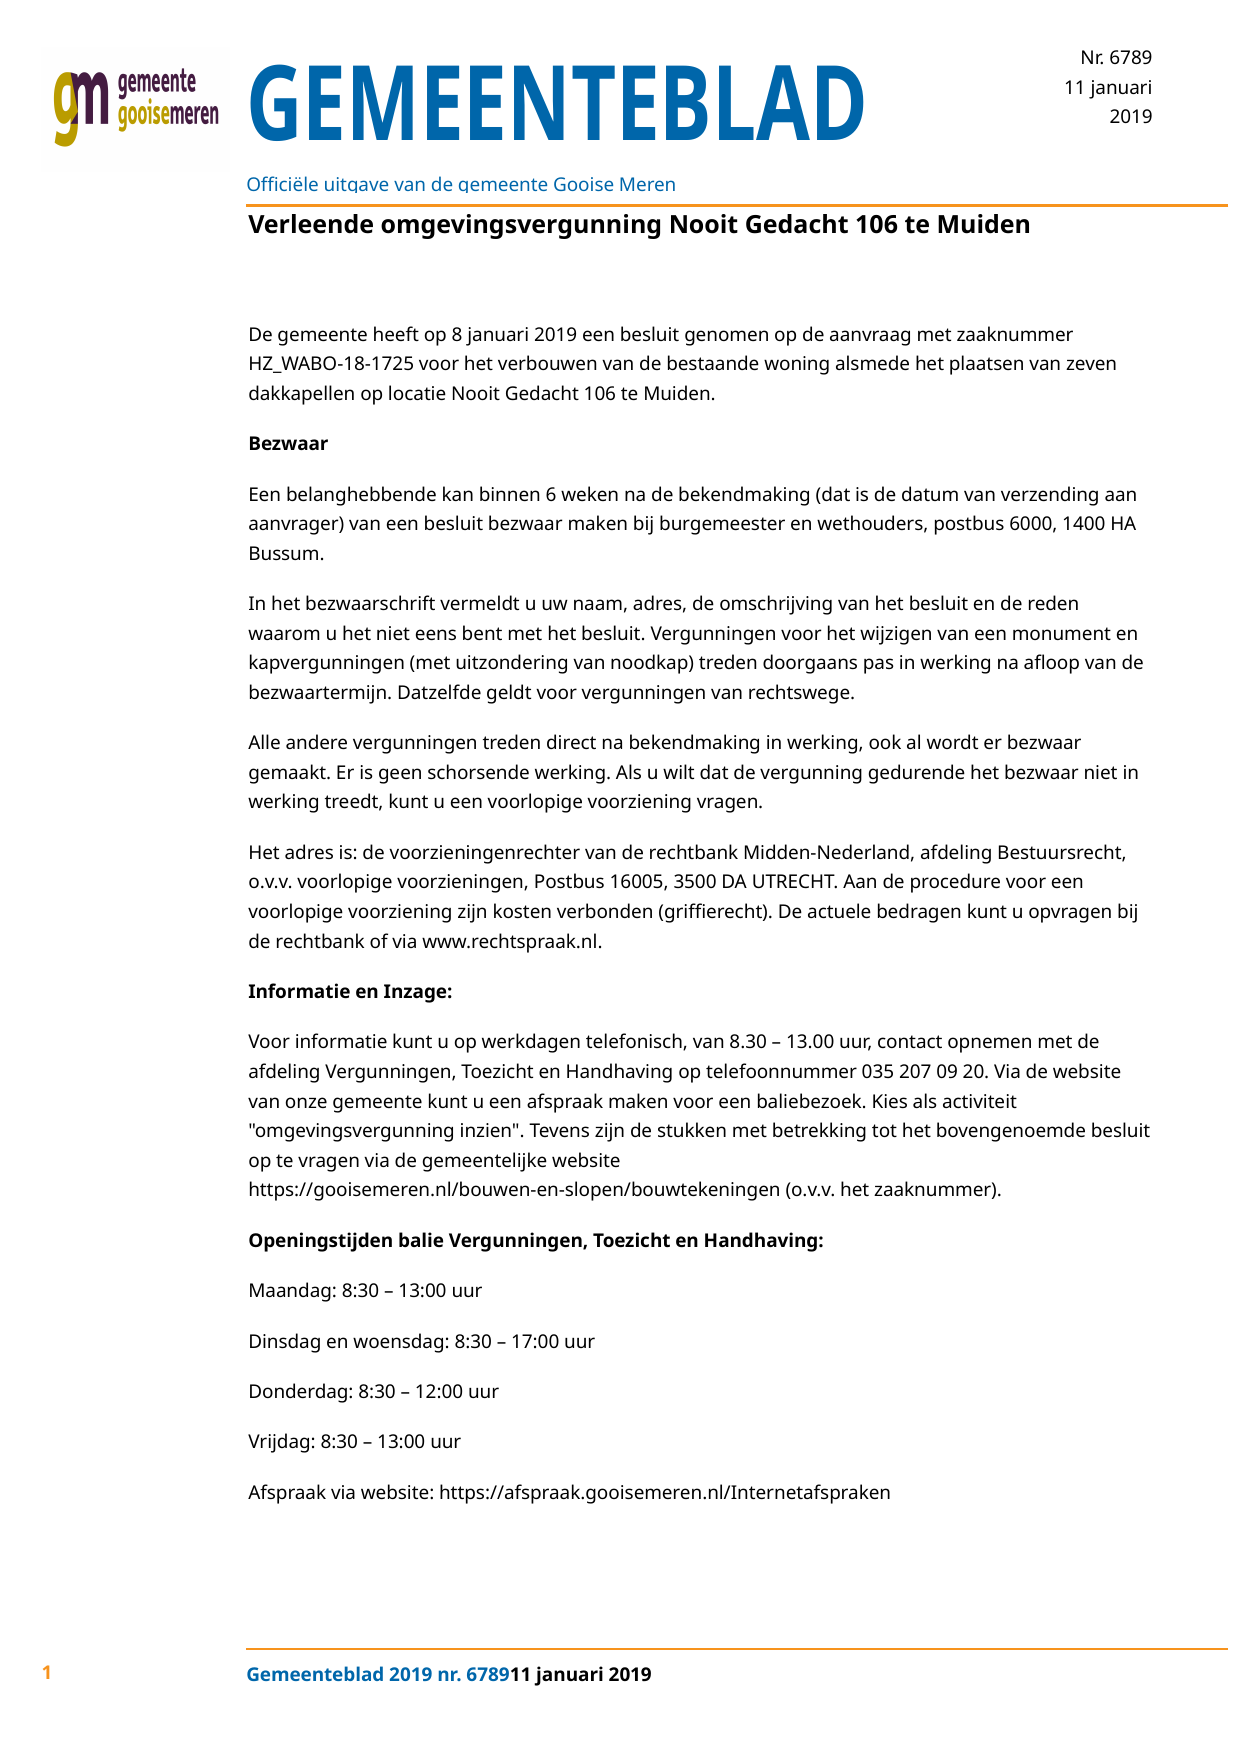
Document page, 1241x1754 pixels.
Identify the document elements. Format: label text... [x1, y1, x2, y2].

text Dinsdag en woensdag: 8:30 – 17:00 uur [248, 1328, 1152, 1353]
text Vrijdag: 8:30 – 13:00 uur [248, 1429, 1152, 1454]
text De gemeente heeft op 8 januari 2019 een besluit genomen op de aanvraag met zaaknummer HZ_WABO-18-1725 voor het verbouwen van de bestaande woning alsmede het plaatsen van zeven dakkapellen op locatie Nooit Gedacht 106 te Muiden. [248, 321, 1152, 406]
text Donderdag: 8:30 – 12:00 uur [248, 1378, 1152, 1404]
text Alle andere vergunningen treden direct na bekendmaking in werking, ook al wordt er bezwaar gemaakt. Er is geen schorsende werking. Als u wilt dat de vergunning gedurende het bezwaar niet in werking treedt, kunt u een voorlopige voorziening vragen. [248, 729, 1152, 814]
picture [41, 47, 231, 172]
text Het adres is: de voorzieningenrechter van de rechtbank Midden-Nederland, afdeling Bestuursrecht, o.v.v. voorlopige voorzieningen, Postbus 16005, 3500 DA UTRECHT. Aan de procedure voor een voorlopige voorziening zijn kosten verbonden (griffierecht). De actuele bedragen kunt u opvragen bij de rechtbank of via www.rechtspraak.nl. [248, 839, 1152, 953]
text Verleende omgevingsvergunning Nooit Gedacht 106 te Muiden [248, 207, 1152, 241]
text Een belanghebbende kan binnen 6 weken na de bekendmaking (dat is de datum van verzending aan aanvrager) van een besluit bezwaar maken bij burgemeester en wethouders, postbus 6000, 1400 HA Bussum. [248, 481, 1152, 566]
text Voor informatie kunt u op werkdagen telefonisch, van 8.30 – 13.00 uur, contact opnemen met de afdeling Vergunningen, Toezicht en Handhaving op telefoonnummer 035 207 09 20. Via de website van onze gemeente kunt u een afspraak maken voor een baliebezoek. Kies als activiteit "omgevingsvergunning inzien". Tevens zijn de stukken met betrekking tot het bovengenoemde besluit op te vragen via de gemeentelijke website https://gooisemeren.nl/bouwen-en-slopen/bouwtekeningen (o.v.v. het zaaknummer). [248, 1029, 1152, 1202]
text Openingstijden balie Vergunningen, Toezicht en Handhaving: [248, 1227, 1152, 1253]
text Maandag: 8:30 – 13:00 uur [248, 1277, 1152, 1303]
text Bezwaar [248, 430, 1152, 456]
text In het bezwaarschrift vermeldt u uw naam, adres, de omschrijving van het besluit en de reden waarom u het niet eens bent met het besluit. Vergunningen voor het wijzigen van een monument en kapvergunningen (met uitzondering van noodkap) treden doorgaans pas in werking na afloop van de bezwaartermijn. Datzelfde geldt voor vergunningen van rechtswege. [248, 590, 1152, 705]
text Afspraak via website: https://afspraak.gooisemeren.nl/Internetafspraken [248, 1479, 1152, 1505]
text Informatie en Inzage: [248, 978, 1152, 1004]
